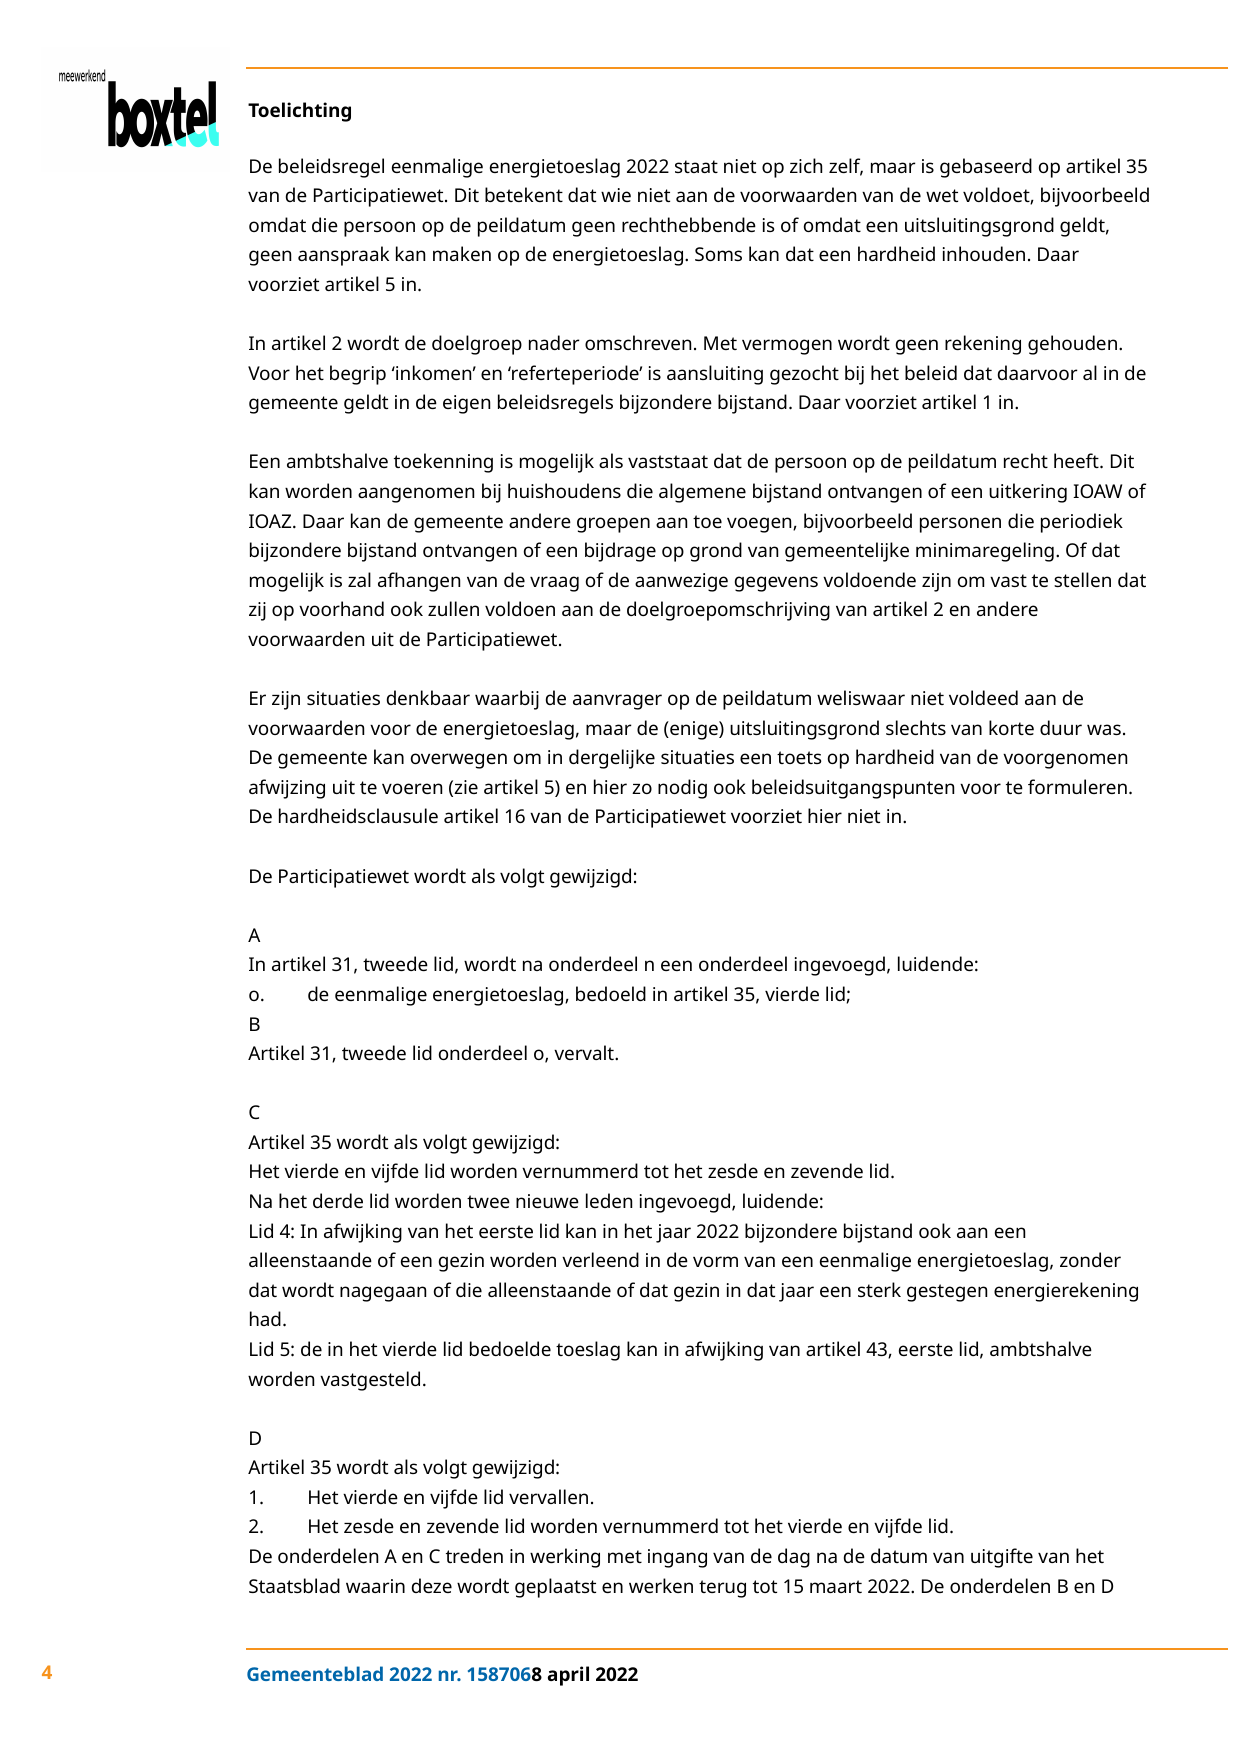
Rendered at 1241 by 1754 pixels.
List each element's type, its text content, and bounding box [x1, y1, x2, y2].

text Lid 4: In afwijking van het eerste lid kan in het jaar 2022 bijzondere bijstand ook aan een alleenstaande of een gezin worden verleend in de vorm van een eenmalige energietoeslag, zonder dat wordt nagegaan of die alleenstaande of dat gezin in dat jaar een sterk gestegen energierekening had. [248, 1218, 1152, 1332]
list de eenmalige energietoeslag, bedoeld in artikel 35, vierde lid; [248, 981, 1152, 1007]
text Artikel 35 wordt als volgt gewijzigd: [248, 1454, 1152, 1480]
text Een ambtshalve toekenning is mogelijk als vaststaat dat de persoon op de peildatum recht heeft. Dit kan worden aangenomen bij huishoudens die algemene bijstand ontvangen of een uitkering IOAW of IOAZ. Daar kan de gemeente andere groepen aan toe voegen, bijvoorbeeld personen die periodiek bijzondere bijstand ontvangen of een bijdrage op grond van gemeentelijke minimaregeling. Of dat mogelijk is zal afhangen van de vraag of de aanwezige gegevens voldoende zijn om vast te stellen dat zij op voorhand ook zullen voldoen aan de doelgroepomschrijving van artikel 2 en andere voorwaarden uit de Participatiewet. [248, 449, 1152, 652]
text Het vierde en vijfde lid worden vernummerd tot het zesde en zevende lid. [248, 1159, 1152, 1184]
text D [248, 1425, 1152, 1451]
list Het zesde en zevende lid worden vernummerd tot het vierde en vijfde lid. [248, 1514, 1152, 1539]
text Artikel 35 wordt als volgt gewijzigd: [248, 1129, 1152, 1155]
text C [248, 1099, 1152, 1125]
text Na het derde lid worden twee nieuwe leden ingevoegd, luidende: [248, 1188, 1152, 1214]
text B [248, 1011, 1152, 1037]
text De beleidsregel eenmalige energietoeslag 2022 staat niet op zich zelf, maar is gebaseerd op artikel 35 van de Participatiewet. Dit betekent dat wie niet aan de voorwaarden van de wet voldoet, bijvoorbeeld omdat die persoon op de peildatum geen rechthebbende is of omdat een uitsluitingsgrond geldt, geen aanspraak kan maken op de energietoeslag. Soms kan dat een hardheid inhouden. Daar voorziet artikel 5 in. [248, 153, 1152, 297]
text Lid 5: de in het vierde lid bedoelde toeslag kan in afwijking van artikel 43, eerste lid, ambtshalve worden vastgesteld. [248, 1336, 1152, 1392]
text In artikel 2 wordt de doelgroep nader omschreven. Met vermogen wordt geen rekening gehouden. Voor het begrip ‘inkomen’ en ‘referteperiode’ is aansluiting gezocht bij het beleid dat daarvoor al in de gemeente geldt in de eigen beleidsregels bijzondere bijstand. Daar voorziet artikel 1 in. [248, 330, 1152, 415]
text Er zijn situaties denkbaar waarbij de aanvrager op de peildatum weliswaar niet voldeed aan de voorwaarden voor de energietoeslag, maar de (enige) uitsluitingsgrond slechts van korte duur was. De gemeente kan overwegen om in dergelijke situaties een toets op hardheid van de voorgenomen afwijzing uit te voeren (zie artikel 5) en hier zo nodig ook beleidsuitgangspunten voor te formuleren. De hardheidsclausule artikel 16 van de Participatiewet voorziet hier niet in. [248, 685, 1152, 829]
text De onderdelen A en C treden in werking met ingang van de dag na de datum van uitgifte van het Staatsblad waarin deze wordt geplaatst en werken terug tot 15 maart 2022. De onderdelen B en D [248, 1543, 1152, 1599]
text Toelichting [248, 95, 1152, 123]
list Het vierde en vijfde lid vervallen. [248, 1484, 1152, 1510]
picture [41, 47, 231, 172]
text Artikel 31, tweede lid onderdeel o, vervalt. [248, 1040, 1152, 1066]
text In artikel 31, tweede lid, wordt na onderdeel n een onderdeel ingevoegd, luidende: [248, 952, 1152, 977]
text De Participatiewet wordt als volgt gewijzigd: [248, 863, 1152, 889]
text A [248, 922, 1152, 948]
